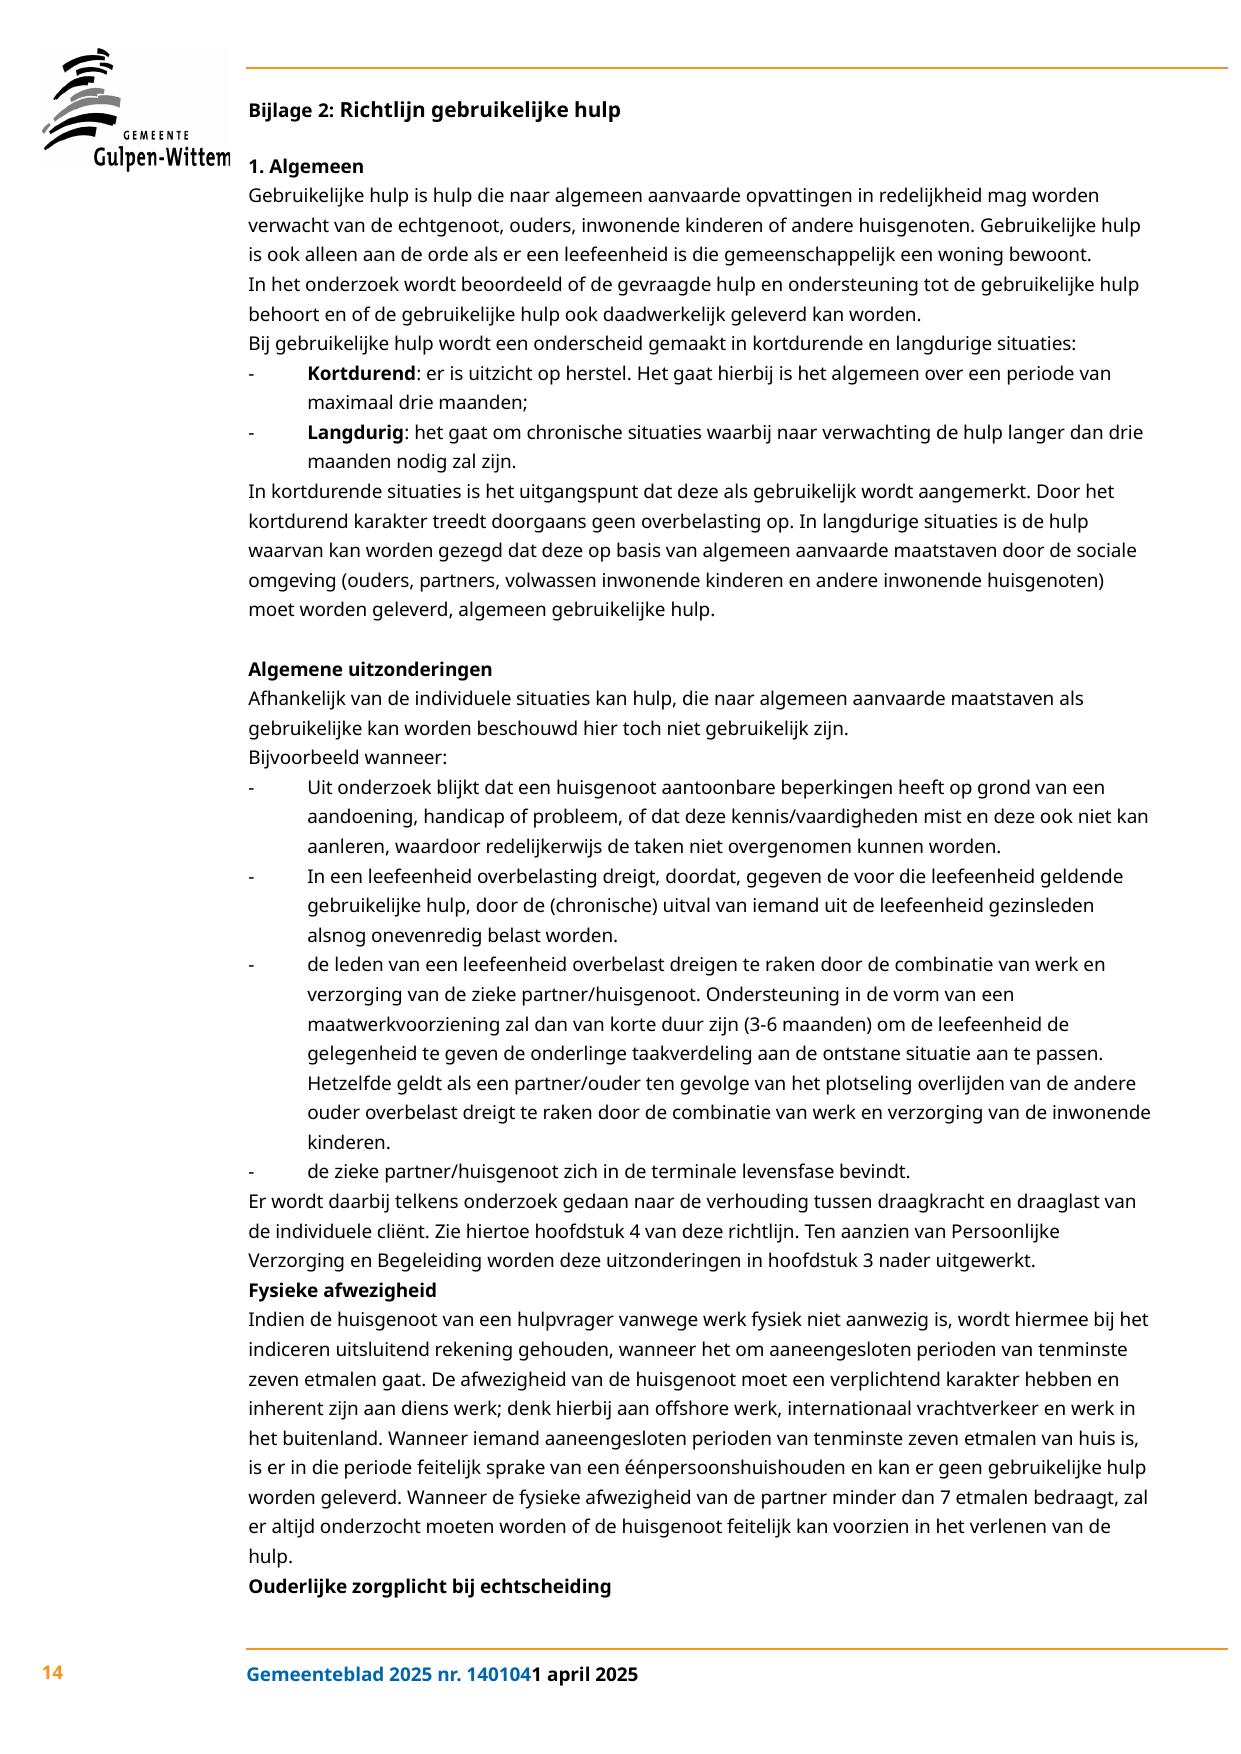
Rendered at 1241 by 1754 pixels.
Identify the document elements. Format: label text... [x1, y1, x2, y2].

list Uit onderzoek blijkt dat een huisgenoot aantoonbare beperkingen heeft op grond van een aandoening, handicap of probleem, of dat deze kennis/vaardigheden mist en deze ook niet kan aanleren, waardoor redelijkerwijs de taken niet overgenomen kunnen worden. [248, 774, 1152, 859]
text Indien de huisgenoot van een hulpvrager vanwege werk fysiek niet aanwezig is, wordt hiermee bij het indiceren uitsluitend rekening gehouden, wanneer het om aaneengesloten perioden van tenminste zeven etmalen gaat. De afwezigheid van de huisgenoot moet een verplichtend karakter hebben en inherent zijn aan diens werk; denk hierbij aan offshore werk, internationaal vrachtverkeer en werk in het buitenland. Wanneer iemand aaneengesloten perioden van tenminste zeven etmalen van huis is, is er in die periode feitelijk sprake van een éénpersoonshuishouden en kan er geen gebruikelijke hulp worden geleverd. Wanneer de fysieke afwezigheid van de partner minder dan 7 etmalen bedraagt, zal er altijd onderzocht moeten worden of de huisgenoot feitelijk kan voorzien in het verlenen van de hulp. [248, 1307, 1152, 1569]
text Bijvoorbeeld wanneer: [248, 744, 1152, 770]
text Afhankelijk van de individuele situaties kan hulp, die naar algemeen aanvaarde maatstaven als gebruikelijke kan worden beschouwd hier toch niet gebruikelijk zijn. [248, 685, 1152, 741]
text Ouderlijke zorgplicht bij echtscheiding [248, 1573, 1152, 1599]
picture [41, 47, 231, 172]
text Bij gebruikelijke hulp wordt een onderscheid gemaakt in kortdurende en langdurige situaties: [248, 330, 1152, 356]
list Kortdurend: er is uitzicht op herstel. Het gaat hierbij is het algemeen over een periode van maximaal drie maanden; [248, 360, 1152, 415]
text 1. Algemeen [248, 153, 1152, 179]
text In kortdurende situaties is het uitgangspunt dat deze als gebruikelijk wordt aangemerkt. Door het kortdurend karakter treedt doorgaans geen overbelasting op. In langdurige situaties is de hulp waarvan kan worden gezegd dat deze op basis van algemeen aanvaarde maatstaven door de sociale omgeving (ouders, partners, volwassen inwonende kinderen en andere inwonende huisgenoten) moet worden geleverd, algemeen gebruikelijke hulp. [248, 478, 1152, 622]
list Langdurig: het gaat om chronische situaties waarbij naar verwachting de hulp langer dan drie maanden nodig zal zijn. [248, 419, 1152, 474]
text Algemene uitzonderingen [248, 656, 1152, 682]
text Gebruikelijke hulp is hulp die naar algemeen aanvaarde opvattingen in redelijkheid mag worden verwacht van de echtgenoot, ouders, inwonende kinderen of andere huisgenoten. Gebruikelijke hulp is ook alleen aan de orde als er een leefeenheid is die gemeenschappelijk een woning bewoont. [248, 182, 1152, 267]
list de zieke partner/huisgenoot zich in de terminale levensfase bevindt. [248, 1159, 1152, 1184]
list de leden van een leefeenheid overbelast dreigen te raken door de combinatie van werk en verzorging van de zieke partner/huisgenoot. Ondersteuning in de vorm van een maatwerkvoorziening zal dan van korte duur zijn (3-6 maanden) om de leefeenheid de gelegenheid te geven de onderlinge taakverdeling aan de ontstane situatie aan te passen. Hetzelfde geldt als een partner/ouder ten gevolge van het plotseling overlijden van de andere ouder overbelast dreigt te raken door de combinatie van werk en verzorging van de inwonende kinderen. [248, 952, 1152, 1155]
list In een leefeenheid overbelasting dreigt, doordat, gegeven de voor die leefeenheid geldende gebruikelijke hulp, door de (chronische) uitval van iemand uit de leefeenheid gezinsleden alsnog onevenredig belast worden. [248, 863, 1152, 948]
text In het onderzoek wordt beoordeeld of de gevraagde hulp en ondersteuning tot de gebruikelijke hulp behoort en of de gebruikelijke hulp ook daadwerkelijk geleverd kan worden. [248, 271, 1152, 327]
text Bijlage 2: Richtlijn gebruikelijke hulp [248, 95, 1152, 123]
text Er wordt daarbij telkens onderzoek gedaan naar de verhouding tussen draagkracht en draaglast van de individuele cliënt. Zie hiertoe hoofdstuk 4 van deze richtlijn. Ten aanzien van Persoonlijke Verzorging en Begeleiding worden deze uitzonderingen in hoofdstuk 3 nader uitgewerkt. [248, 1188, 1152, 1273]
text Fysieke afwezigheid [248, 1277, 1152, 1303]
